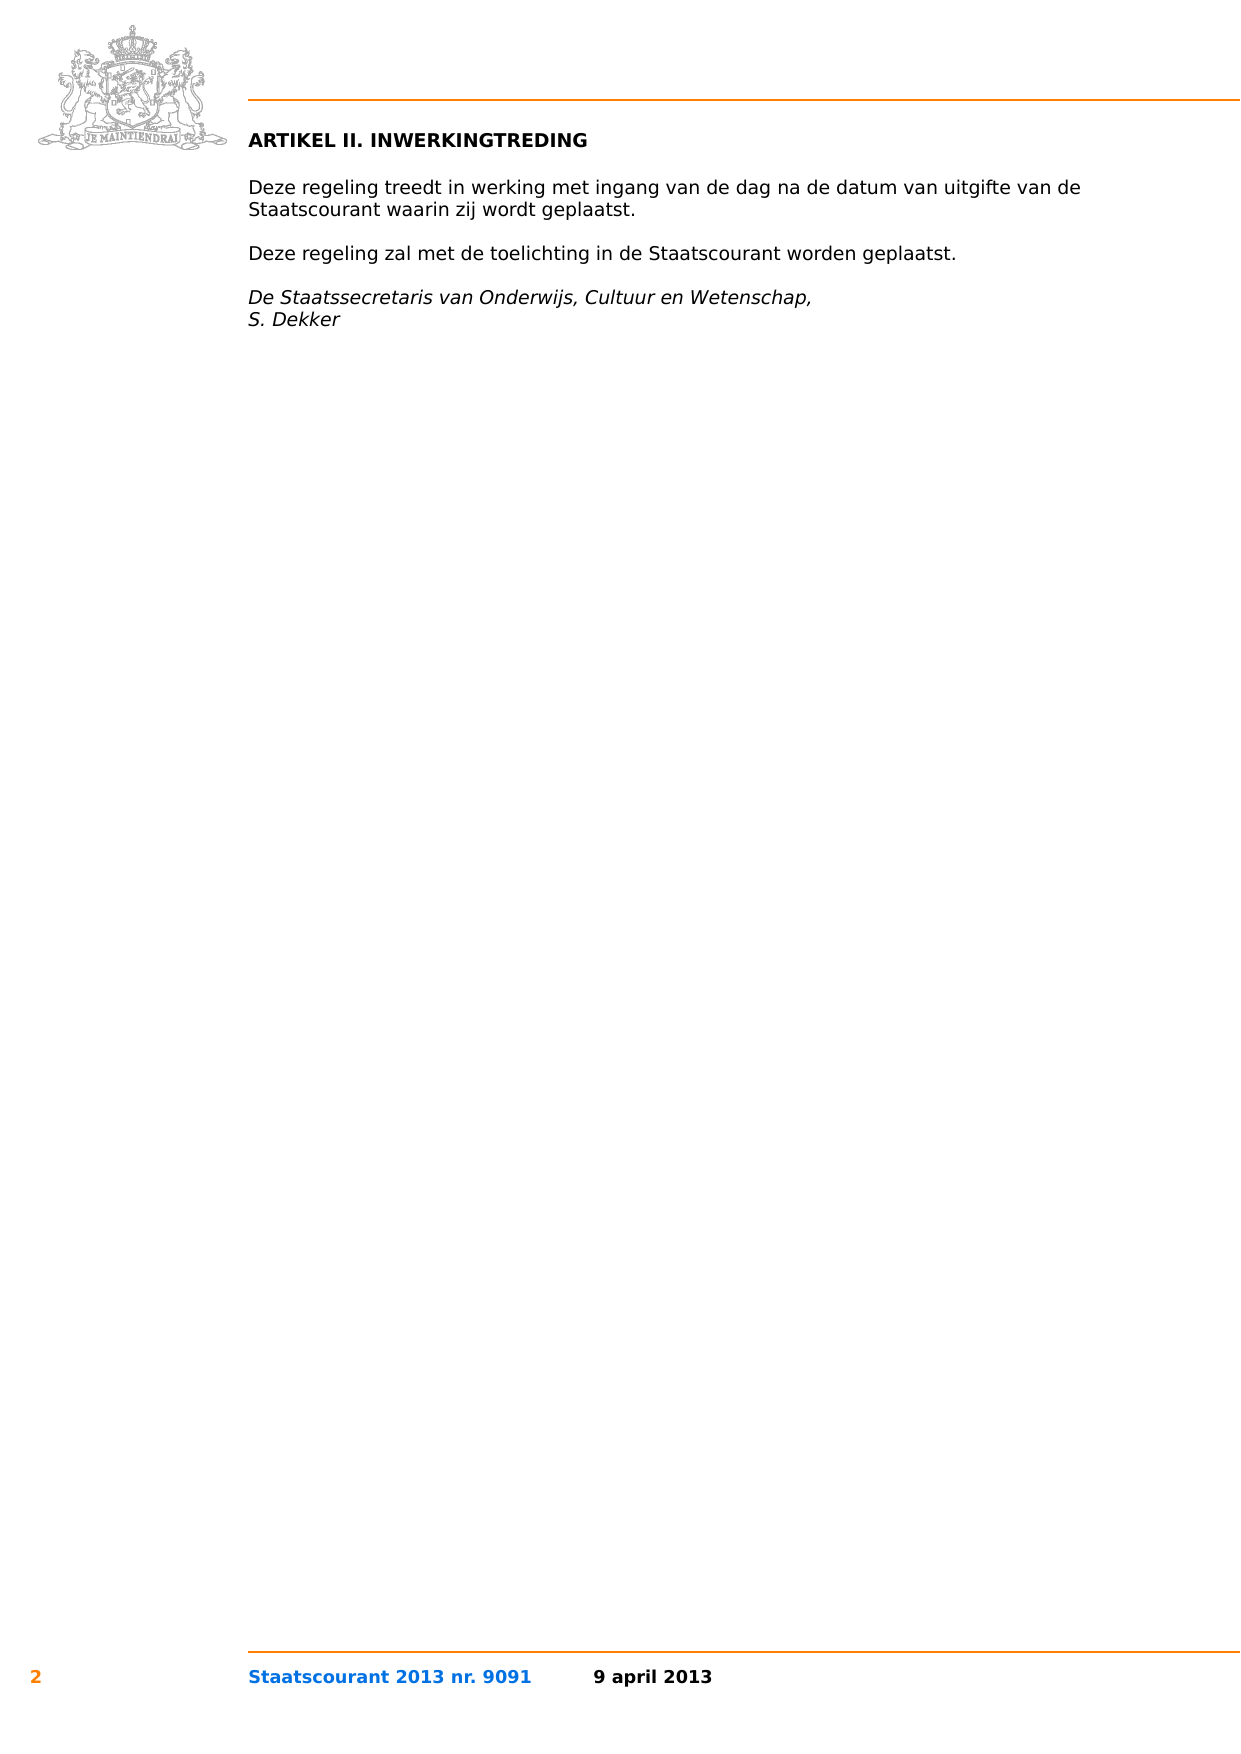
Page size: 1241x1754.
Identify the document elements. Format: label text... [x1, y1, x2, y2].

picture [38, 25, 227, 150]
text Deze regeling treedt in werking met ingang van de dag na de datum van uitgifte van de Staatscourant waarin zij wordt geplaatst. [248, 177, 1163, 221]
text De Staatssecretaris van Onderwijs, Cultuur en Wetenschap, S. Dekker [248, 287, 1163, 331]
subtitle ARTIKEL II. INWERKINGTREDING [248, 130, 1163, 152]
text Deze regeling zal met de toelichting in de Staatscourant worden geplaatst. [248, 243, 1163, 265]
